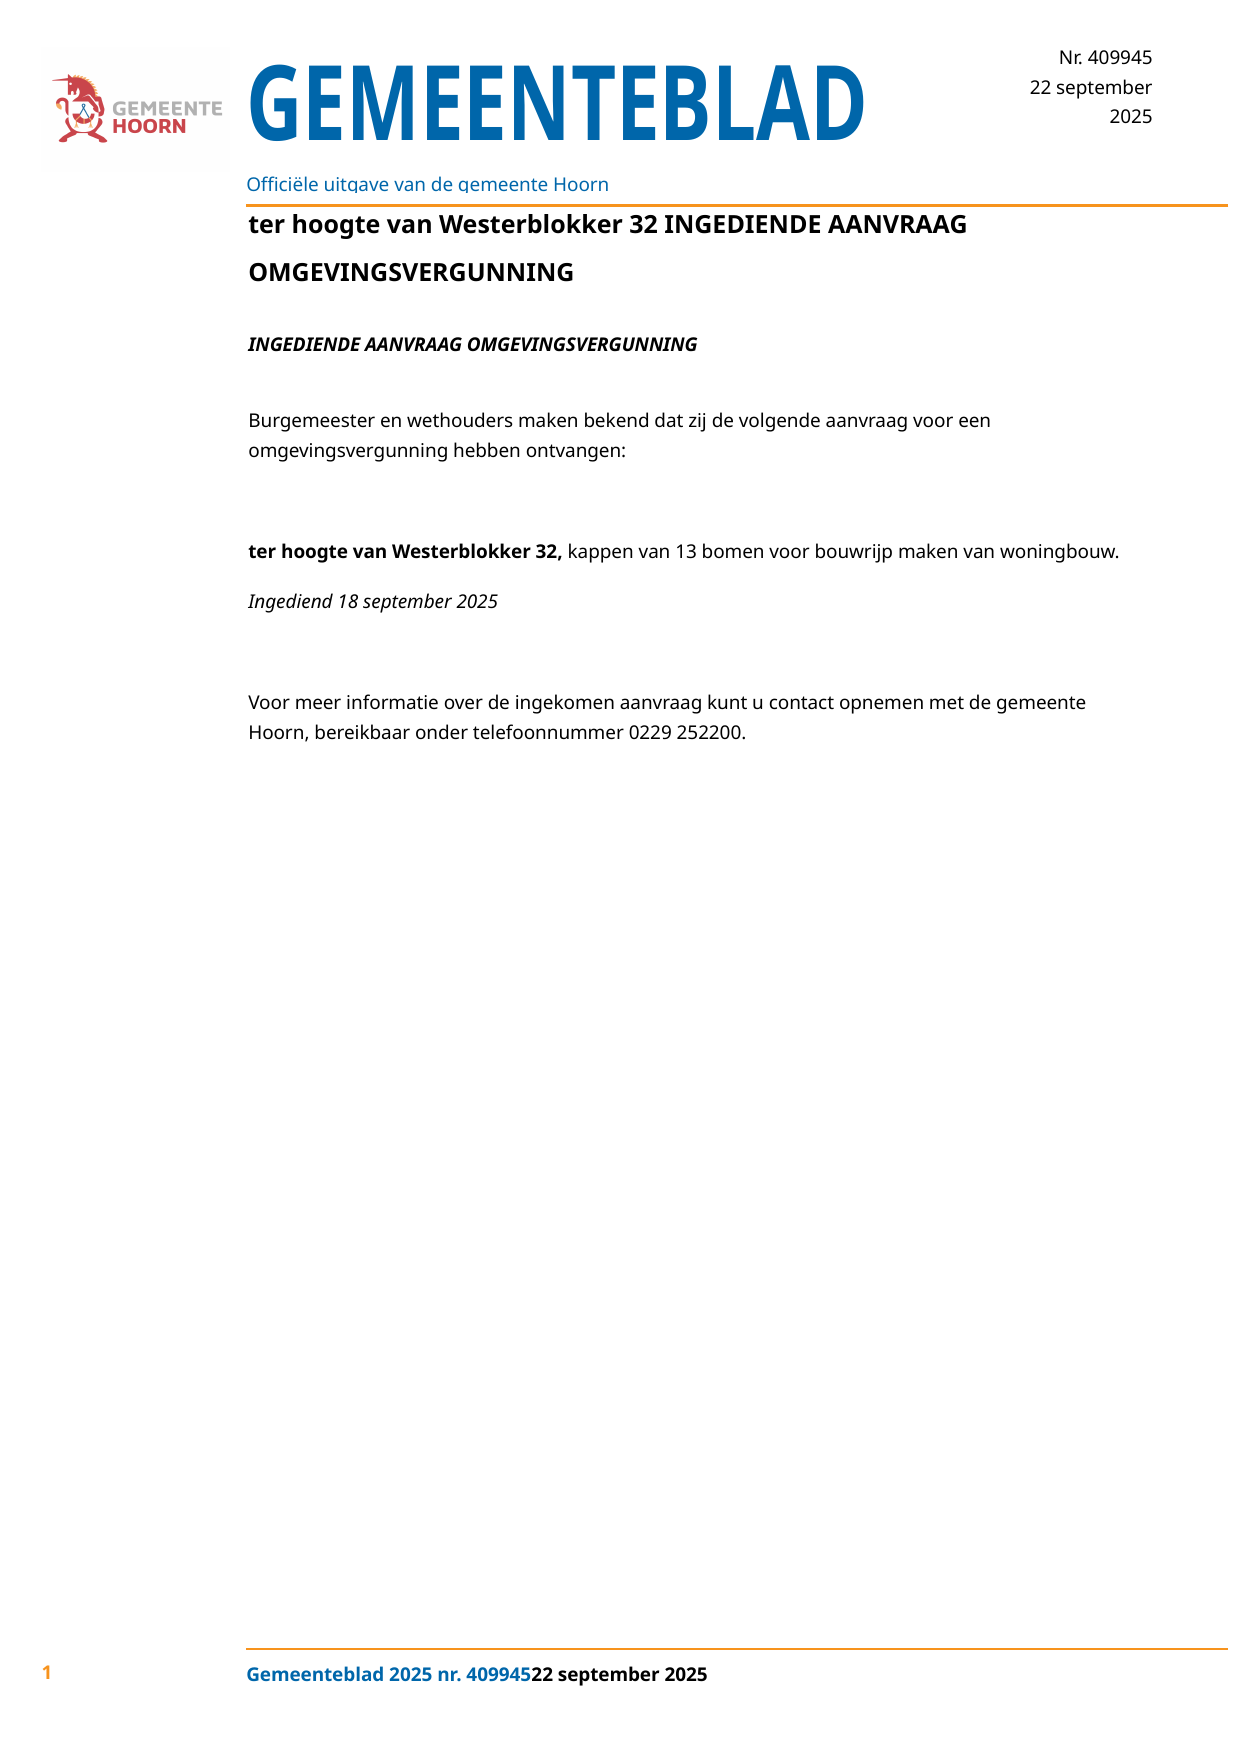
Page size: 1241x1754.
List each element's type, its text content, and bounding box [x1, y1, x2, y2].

text Ingediend 18 september 2025 [248, 588, 1152, 614]
text INGEDIENDE AANVRAAG OMGEVINGSVERGUNNING [248, 331, 1152, 357]
text ter hoogte van Westerblokker 32, kappen van 13 bomen voor bouwrijp maken van woningbouw. [248, 538, 1152, 564]
text ter hoogte van Westerblokker 32 INGEDIENDE AANVRAAG OMGEVINGSVERGUNNING [248, 207, 1152, 288]
text Burgemeester en wethouders maken bekend dat zij de volgende aanvraag voor een omgevingsvergunning hebben ontvangen: [248, 408, 1152, 463]
picture [41, 47, 231, 172]
text Voor meer informatie over de ingekomen aanvraag kunt u contact opnemen met de gemeente Hoorn, bereikbaar onder telefoonnummer 0229 252200. [248, 689, 1152, 744]
